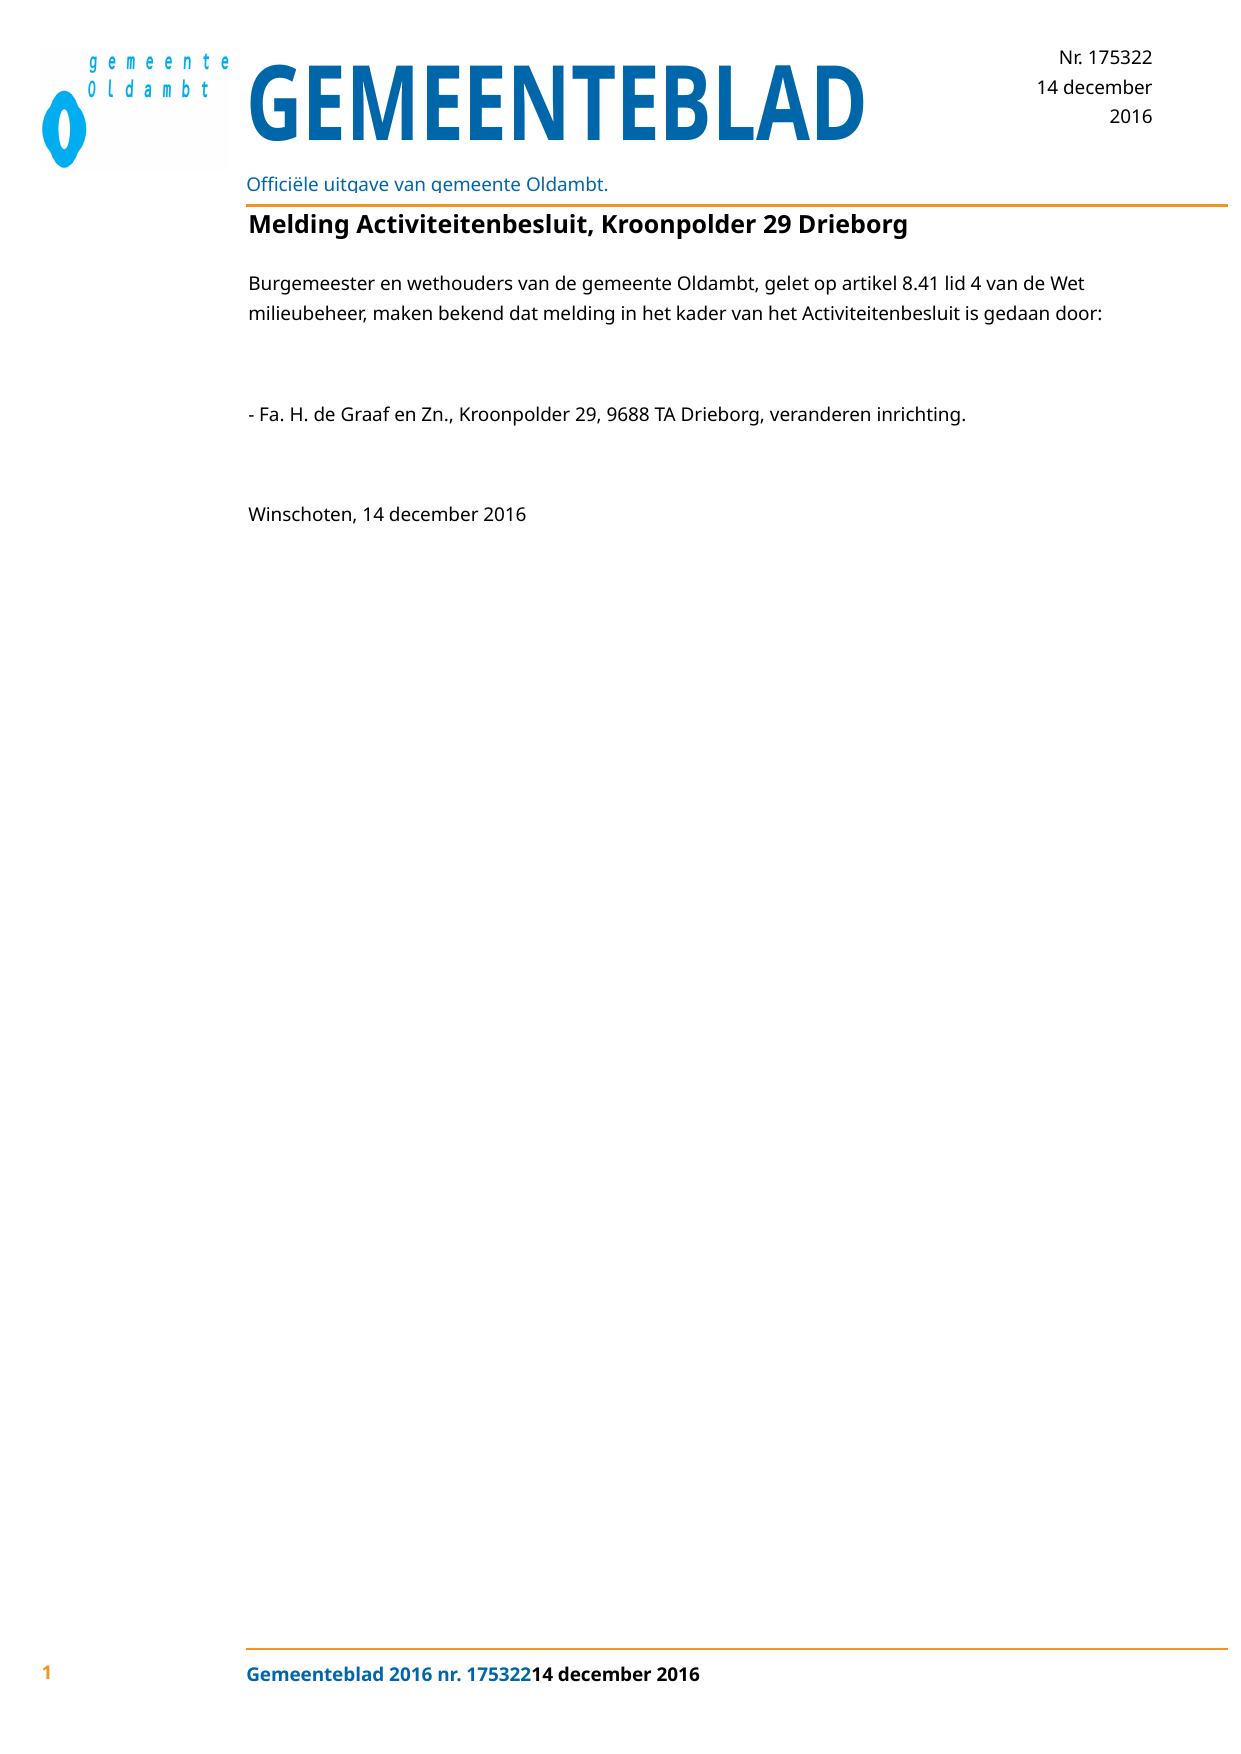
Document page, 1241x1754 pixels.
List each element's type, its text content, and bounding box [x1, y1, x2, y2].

text Winschoten, 14 december 2016 [248, 502, 1152, 527]
text - Fa. H. de Graaf en Zn., Kroonpolder 29, 9688 TA Drieborg, veranderen inrichting. [248, 401, 1152, 426]
text Burgemeester en wethouders van de gemeente Oldambt, gelet op artikel 8.41 lid 4 van de Wet milieubeheer, maken bekend dat melding in het kader van het Activiteitenbesluit is gedaan door: [248, 270, 1152, 326]
picture [41, 47, 231, 172]
text Melding Activiteitenbesluit, Kroonpolder 29 Drieborg [248, 207, 1152, 241]
